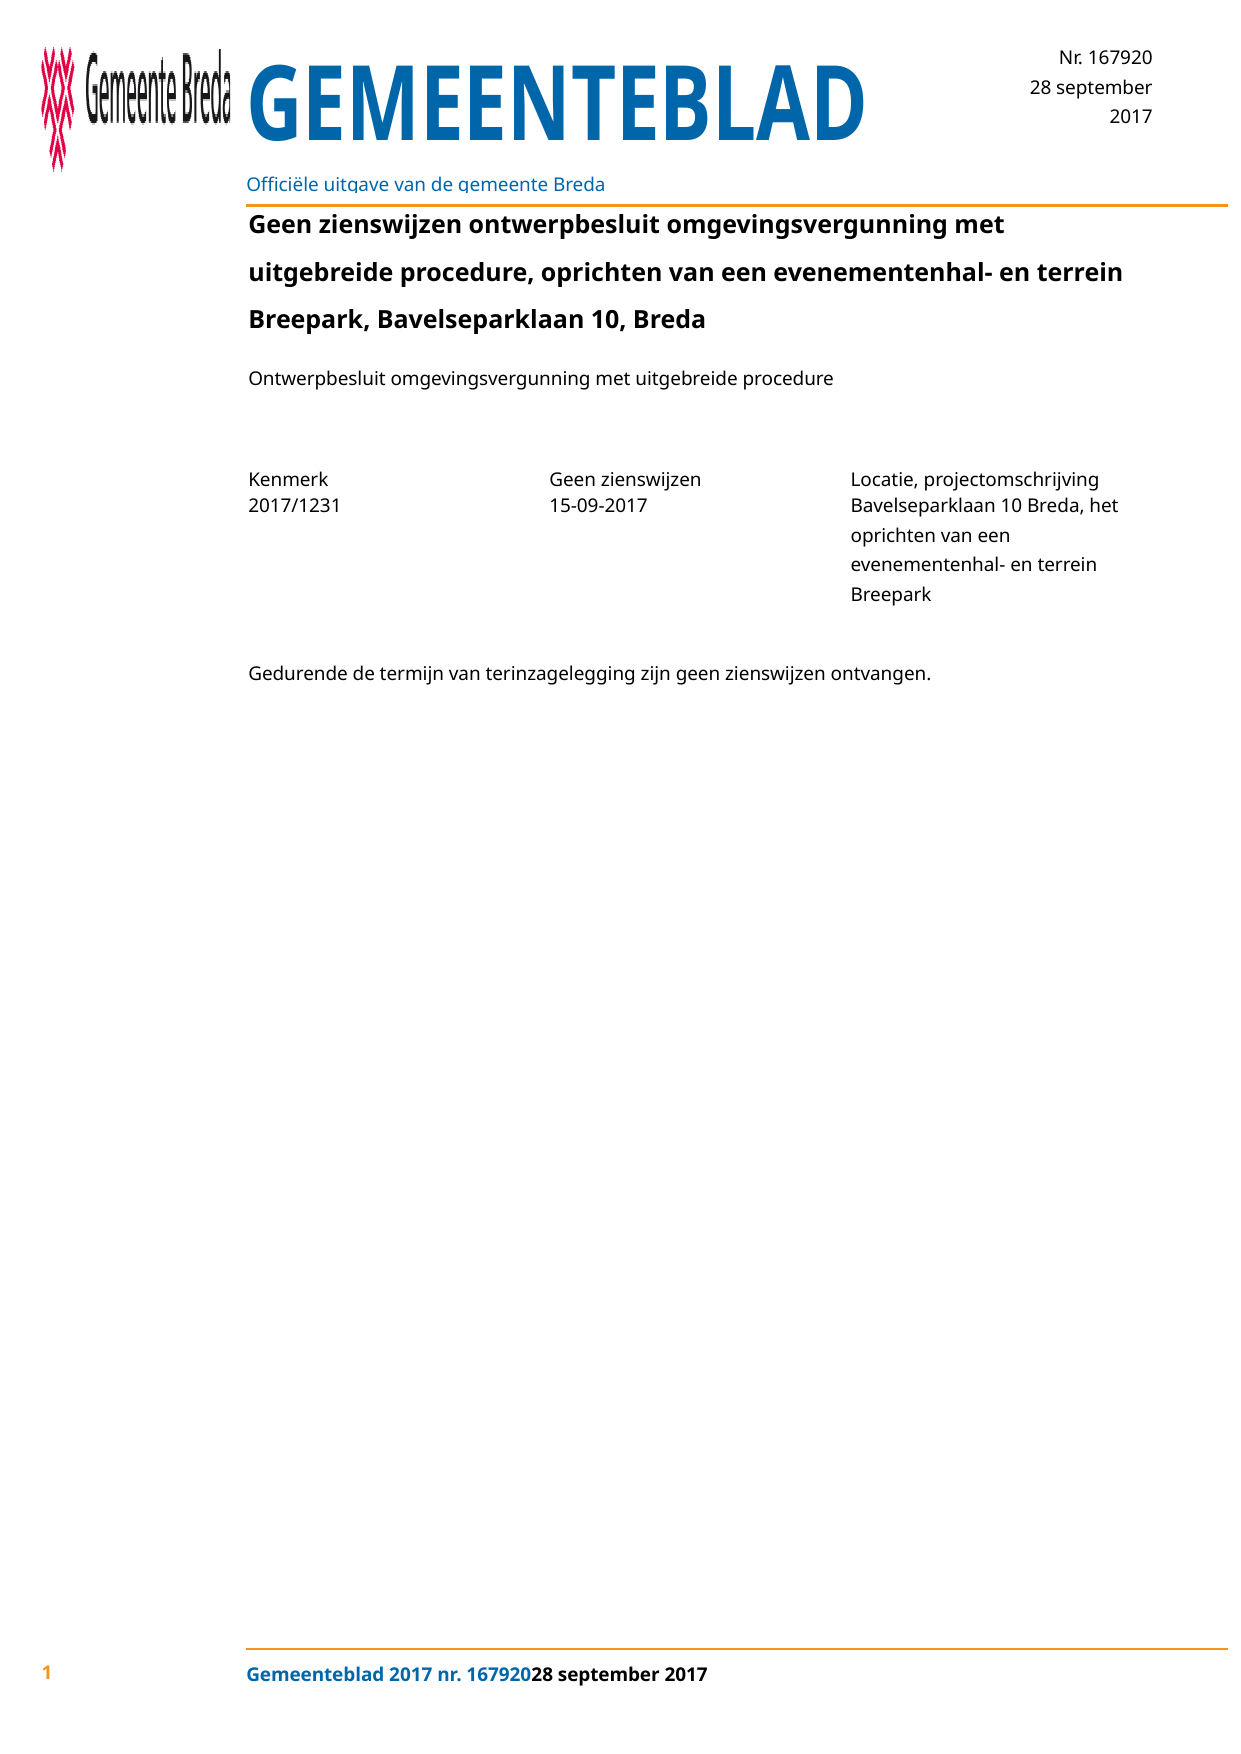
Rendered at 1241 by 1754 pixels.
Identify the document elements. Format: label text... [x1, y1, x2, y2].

text Geen zienswijzen ontwerpbesluit omgevingsvergunning met uitgebreide procedure, oprichten van een evenementenhal- en terrein Breepark, Bavelseparklaan 10, Breda [248, 207, 1152, 336]
table_cell 2017/1231 [248, 492, 549, 607]
text Ontwerpbesluit omgevingsvergunning met uitgebreide procedure [248, 366, 1152, 391]
table_header Geen zienswijzen [549, 466, 850, 492]
table_header Locatie, projectomschrijving [850, 466, 1152, 492]
picture [41, 47, 231, 172]
table_header Kenmerk [248, 466, 549, 492]
table_cell 15-09-2017 [549, 492, 850, 607]
text Gedurende de termijn van terinzagelegging zijn geen zienswijzen ontvangen. [248, 660, 1152, 686]
table_cell Bavelseparklaan 10 Breda, het oprichten van een evenementenhal- en terrein Breepark [850, 492, 1152, 607]
